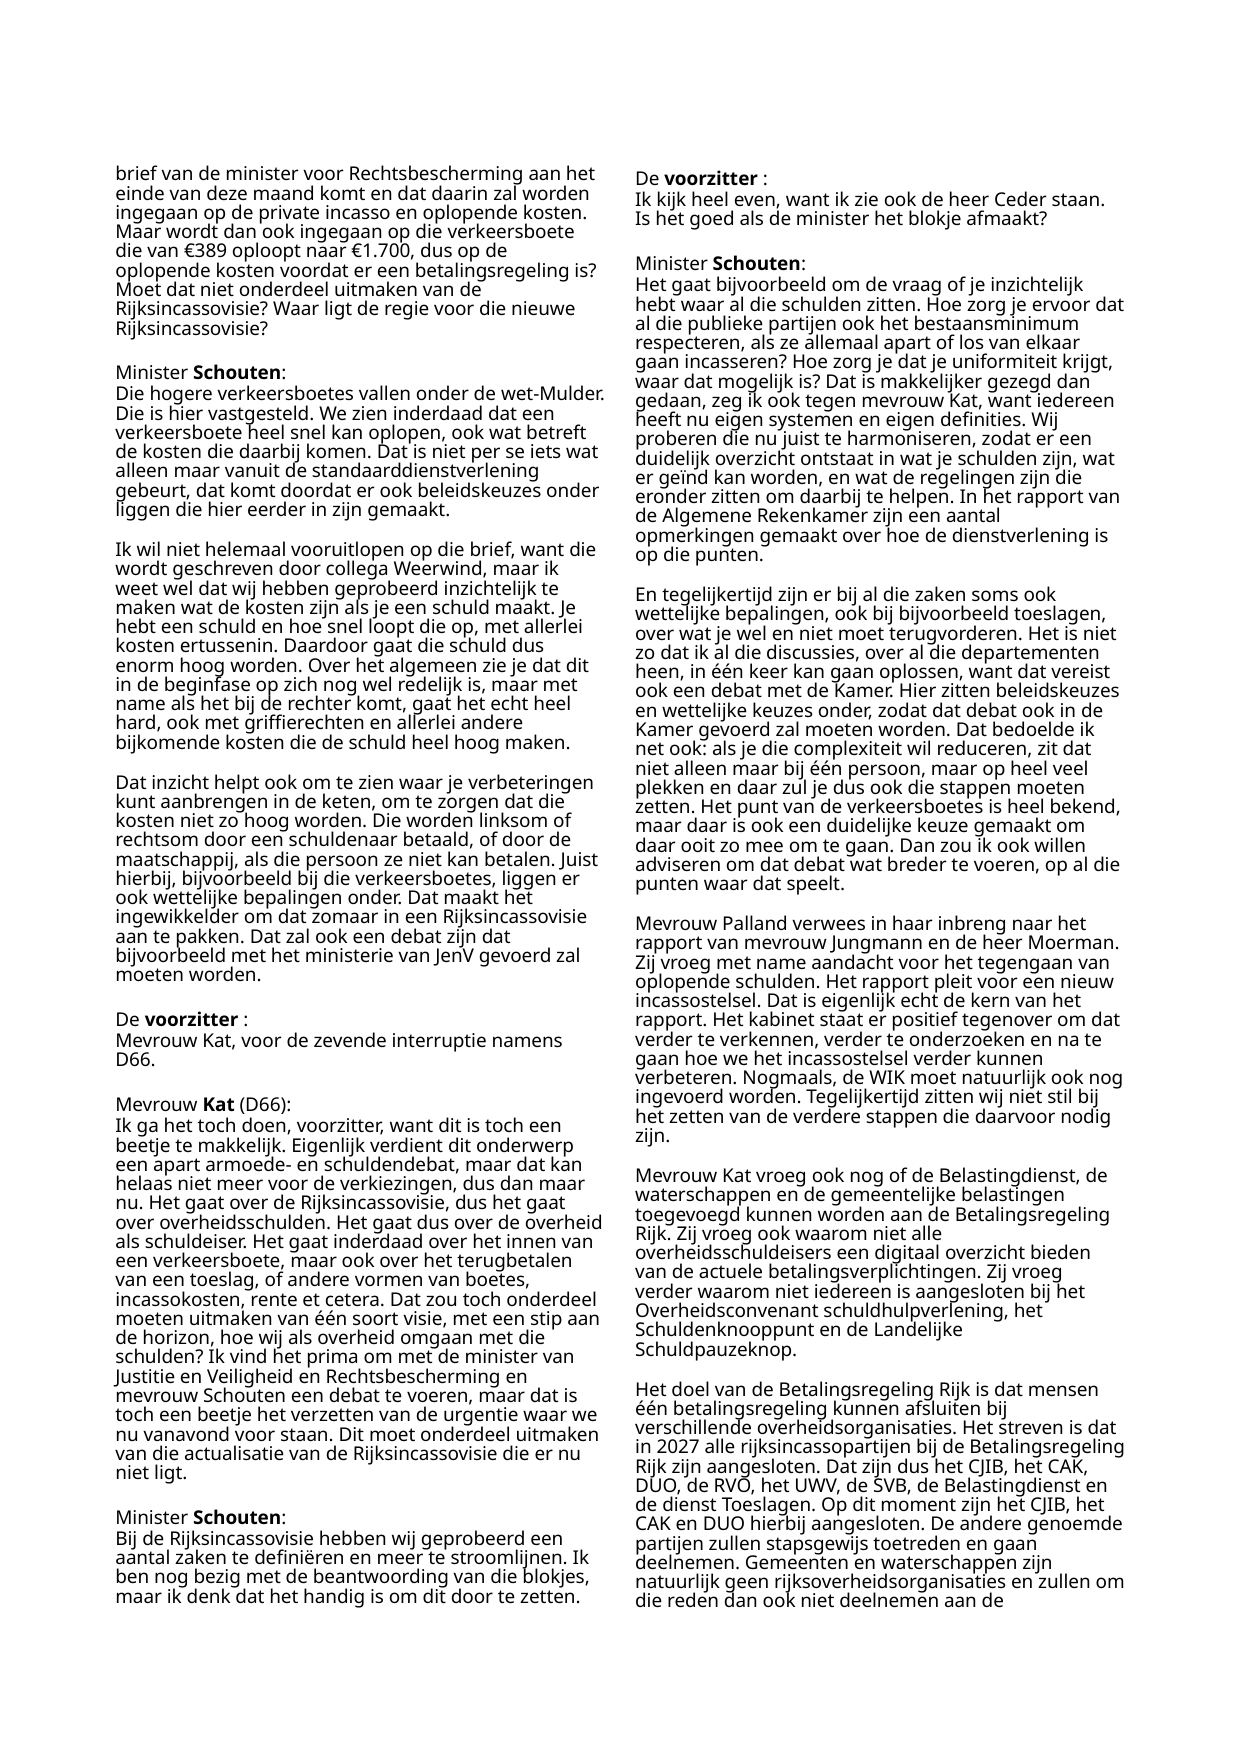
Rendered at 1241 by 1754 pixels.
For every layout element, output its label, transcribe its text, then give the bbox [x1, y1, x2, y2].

text brief van de minister voor Rechtsbescherming aan het einde van deze maand komt en dat daarin zal worden ingegaan op de private incasso en oplopende kosten. Maar wordt dan ook ingegaan op die verkeersboete die van €389 oploopt naar €1.700, dus op de oplopende kosten voordat er een betalingsregeling is? Moet dat niet onderdeel uitmaken van de Rijksincassovisie? Waar ligt de regie voor die nieuwe Rijksincassovisie? [115, 165, 605, 339]
text Minister Schouten: [115, 1504, 605, 1530]
text Ik ga het toch doen, voorzitter, want dit is toch een beetje te makkelijk. Eigenlijk verdient dit onderwerp een apart armoede- en schuldendebat, maar dat kan helaas niet meer voor de verkiezingen, dus dan maar nu. Het gaat over de Rijksincassovisie, dus het gaat over overheidsschulden. Het gaat dus over de overheid als schuldeiser. Het gaat inderdaad over het innen van een verkeersboete, maar ook over het terugbetalen van een toeslag, of andere vormen van boetes, incassokosten, rente et cetera. Dat zou toch onderdeel moeten uitmaken van één soort visie, met een stip aan de horizon, hoe wij als overheid omgaan met die schulden? Ik vind het prima om met de minister van Justitie en Veiligheid en Rechtsbescherming en mevrouw Schouten een debat te voeren, maar dat is toch een beetje het verzetten van de urgentie waar we nu vanavond voor staan. Dit moet onderdeel uitmaken van die actualisatie van de Rijksincassovisie die er nu niet ligt. [115, 1117, 605, 1483]
text Mevrouw Palland verwees in haar inbreng naar het rapport van mevrouw Jungmann en de heer Moerman. Zij vroeg met name aandacht voor het tegengaan van oplopende schulden. Het rapport pleit voor een nieuw incassostelsel. Dat is eigenlijk echt de kern van het rapport. Het kabinet staat er positief tegenover om dat verder te verkennen, verder te onderzoeken en na te gaan hoe we het incassostelsel verder kunnen verbeteren. Nogmaals, de WIK moet natuurlijk ook nog ingevoerd worden. Tegelijkertijd zitten wij niet stil bij het zetten van de verdere stappen die daarvoor nodig zijn. [635, 915, 1125, 1146]
text Die hogere verkeersboetes vallen onder de wet-Mulder. Die is hier vastgesteld. We zien inderdaad dat een verkeersboete heel snel kan oplopen, ook wat betreft de kosten die daarbij komen. Dat is niet per se iets wat alleen maar vanuit de standaarddienstverlening gebeurt, dat komt doordat er ook beleidskeuzes onder liggen die hier eerder in zijn gemaakt. [115, 385, 605, 520]
text Mevrouw Kat, voor de zevende interruptie namens D66. [115, 1032, 605, 1071]
text De voorzitter : [635, 165, 1125, 191]
text Minister Schouten: [635, 251, 1125, 276]
text De voorzitter : [115, 1006, 605, 1032]
text Ik kijk heel even, want ik zie ook de heer Ceder staan. Is het goed als de minister het blokje afmaakt? [635, 191, 1125, 230]
text Mevrouw Kat (D66): [115, 1092, 605, 1117]
text Het doel van de Betalingsregeling Rijk is dat mensen één betalingsregeling kunnen afsluiten bij verschillende overheidsorganisaties. Het streven is dat in 2027 alle rijksincassopartijen bij de Betalingsregeling Rijk zijn aangesloten. Dat zijn dus het CJIB, het CAK, DUO, de RVO, het UWV, de SVB, de Belastingdienst en de dienst Toeslagen. Op dit moment zijn het CJIB, het CAK en DUO hierbij aangesloten. De andere genoemde partijen zullen stapsgewijs toetreden en gaan deelnemen. Gemeenten en waterschappen zijn natuurlijk geen rijksoverheidsorganisaties en zullen om die reden dan ook niet deelnemen aan de [635, 1381, 1125, 1612]
text Het gaat bijvoorbeeld om de vraag of je inzichtelijk hebt waar al die schulden zitten. Hoe zorg je ervoor dat al die publieke partijen ook het bestaansminimum respecteren, als ze allemaal apart of los van elkaar gaan incasseren? Hoe zorg je dat je uniformiteit krijgt, waar dat mogelijk is? Dat is makkelijker gezegd dan gedaan, zeg ik ook tegen mevrouw Kat, want iedereen heeft nu eigen systemen en eigen definities. Wij proberen die nu juist te harmoniseren, zodat er een duidelijk overzicht ontstaat in wat je schulden zijn, wat er geïnd kan worden, en wat de regelingen zijn die eronder zitten om daarbij te helpen. In het rapport van de Algemene Rekenkamer zijn een aantal opmerkingen gemaakt over hoe de dienstverlening is op die punten. [635, 276, 1125, 565]
text Minister Schouten: [115, 359, 605, 385]
text En tegelijkertijd zijn er bij al die zaken soms ook wettelijke bepalingen, ook bij bijvoorbeeld toeslagen, over wat je wel en niet moet terugvorderen. Het is niet zo dat ik al die discussies, over al die departementen heen, in één keer kan gaan oplossen, want dat vereist ook een debat met de Kamer. Hier zitten beleidskeuzes en wettelijke keuzes onder, zodat dat debat ook in de Kamer gevoerd zal moeten worden. Dat bedoelde ik net ook: als je die complexiteit wil reduceren, zit dat niet alleen maar bij één persoon, maar op heel veel plekken en daar zul je dus ook die stappen moeten zetten. Het punt van de verkeersboetes is heel bekend, maar daar is ook een duidelijke keuze gemaakt om daar ooit zo mee om te gaan. Dan zou ik ook willen adviseren om dat debat wat breder te voeren, op al die punten waar dat speelt. [635, 586, 1125, 894]
text Bij de Rijksincassovisie hebben wij geprobeerd een aantal zaken te definiëren en meer te stroomlijnen. Ik ben nog bezig met de beantwoording van die blokjes, maar ik denk dat het handig is om dit door te zetten. [115, 1530, 605, 1607]
text Ik wil niet helemaal vooruitlopen op die brief, want die wordt geschreven door collega Weerwind, maar ik weet wel dat wij hebben geprobeerd inzichtelijk te maken wat de kosten zijn als je een schuld maakt. Je hebt een schuld en hoe snel loopt die op, met allerlei kosten ertussenin. Daardoor gaat die schuld dus enorm hoog worden. Over het algemeen zie je dat dit in de beginfase op zich nog wel redelijk is, maar met name als het bij de rechter komt, gaat het echt heel hard, ook met griffierechten en allerlei andere bijkomende kosten die de schuld heel hoog maken. [115, 541, 605, 753]
text Dat inzicht helpt ook om te zien waar je verbeteringen kunt aanbrengen in de keten, om te zorgen dat die kosten niet zo hoog worden. Die worden linksom of rechtsom door een schuldenaar betaald, of door de maatschappij, als die persoon ze niet kan betalen. Juist hierbij, bijvoorbeeld bij die verkeersboetes, liggen er ook wettelijke bepalingen onder. Dat maakt het ingewikkelder om dat zomaar in een Rijksincassovisie aan te pakken. Dat zal ook een debat zijn dat bijvoorbeeld met het ministerie van JenV gevoerd zal moeten worden. [115, 774, 605, 986]
text Mevrouw Kat vroeg ook nog of de Belastingdienst, de waterschappen en de gemeentelijke belastingen toegevoegd kunnen worden aan de Betalingsregeling Rijk. Zij vroeg ook waarom niet alle overheidsschuldeisers een digitaal overzicht bieden van de actuele betalingsverplichtingen. Zij vroeg verder waarom niet iedereen is aangesloten bij het Overheidsconvenant schuldhulpverlening, het Schuldenknooppunt en de Landelijke Schuldpauzeknop. [635, 1167, 1125, 1360]
